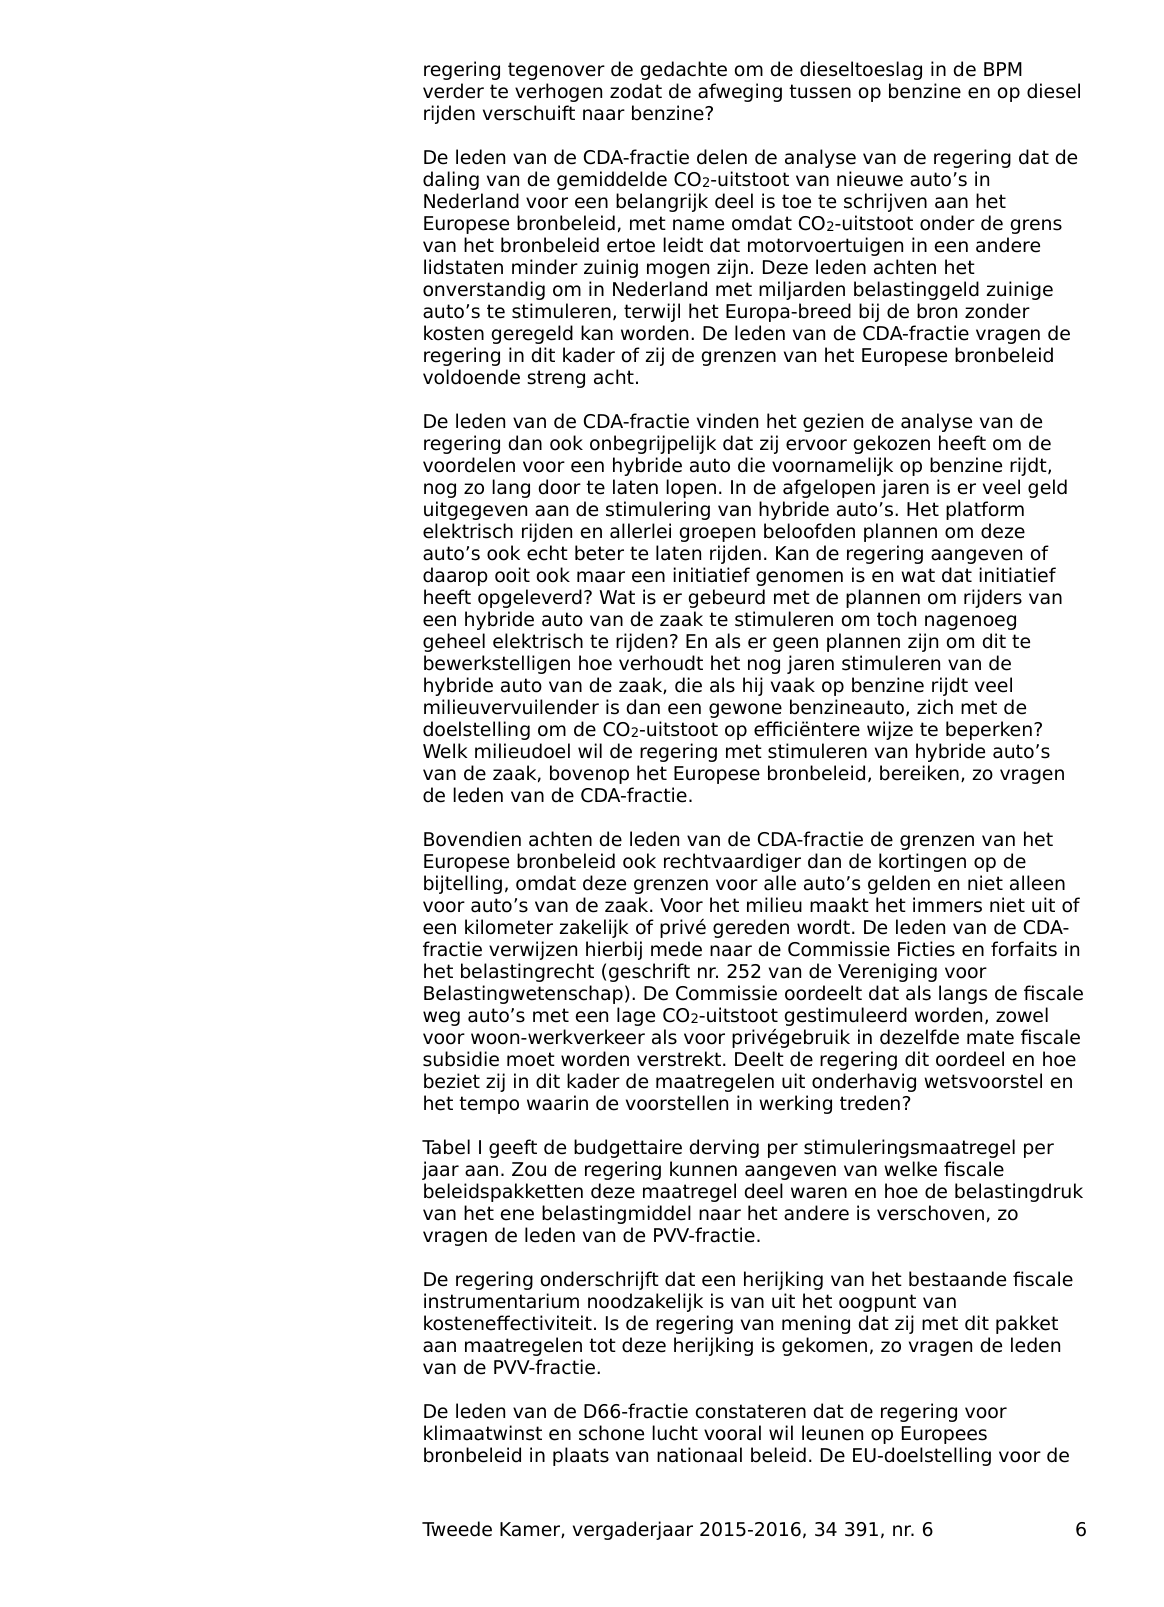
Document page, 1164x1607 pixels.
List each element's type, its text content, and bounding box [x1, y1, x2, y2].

text Bovendien achten de leden van de CDA-fractie de grenzen van het Europese bronbeleid ook rechtvaardiger dan de kortingen op de bijtelling, omdat deze grenzen voor alle auto’s gelden en niet alleen voor auto’s van de zaak. Voor het milieu maakt het immers niet uit of een kilometer zakelijk of privé gereden wordt. De leden van de CDA-fractie verwijzen hierbij mede naar de Commissie Ficties en forfaits in het belastingrecht (geschrift nr. 252 van de Vereniging voor Belastingwetenschap). De Commissie oordeelt dat als langs de fiscale weg auto’s met een lage CO2-uitstoot gestimuleerd worden, zowel voor woon-werkverkeer als voor privégebruik in dezelfde mate fiscale subsidie moet worden verstrekt. Deelt de regering dit oordeel en hoe beziet zij in dit kader de maatregelen uit onderhavig wetsvoorstel en het tempo waarin de voorstellen in werking treden? [422, 829, 1087, 1115]
text De leden van de D66-fractie constateren dat de regering voor klimaatwinst en schone lucht vooral wil leunen op Europees bronbeleid in plaats van nationaal beleid. De EU-doelstelling voor de [422, 1401, 1087, 1467]
text Tabel I geeft de budgettaire derving per stimuleringsmaatregel per jaar aan. Zou de regering kunnen aangeven van welke fiscale beleidspakketten deze maatregel deel waren en hoe de belastingdruk van het ene belastingmiddel naar het andere is verschoven, zo vragen de leden van de PVV-fractie. [422, 1137, 1087, 1247]
text regering tegenover de gedachte om de dieseltoeslag in de BPM verder te verhogen zodat de afweging tussen op benzine en op diesel rijden verschuift naar benzine? [422, 59, 1087, 125]
text De leden van de CDA-fractie delen de analyse van de regering dat de daling van de gemiddelde CO2-uitstoot van nieuwe auto’s in Nederland voor een belangrijk deel is toe te schrijven aan het Europese bronbeleid, met name omdat CO2-uitstoot onder de grens van het bronbeleid ertoe leidt dat motorvoertuigen in een andere lidstaten minder zuinig mogen zijn. Deze leden achten het onverstandig om in Nederland met miljarden belastinggeld zuinige auto’s te stimuleren, terwijl het Europa-breed bij de bron zonder kosten geregeld kan worden. De leden van de CDA-fractie vragen de regering in dit kader of zij de grenzen van het Europese bronbeleid voldoende streng acht. [422, 147, 1087, 389]
text De regering onderschrijft dat een herijking van het bestaande fiscale instrumentarium noodzakelijk is van uit het oogpunt van kosteneffectiviteit. Is de regering van mening dat zij met dit pakket aan maatregelen tot deze herijking is gekomen, zo vragen de leden van de PVV-fractie. [422, 1269, 1087, 1379]
text De leden van de CDA-fractie vinden het gezien de analyse van de regering dan ook onbegrijpelijk dat zij ervoor gekozen heeft om de voordelen voor een hybride auto die voornamelijk op benzine rijdt, nog zo lang door te laten lopen. In de afgelopen jaren is er veel geld uitgegeven aan de stimulering van hybride auto’s. Het platform elektrisch rijden en allerlei groepen beloofden plannen om deze auto’s ook echt beter te laten rijden. Kan de regering aangeven of daarop ooit ook maar een initiatief genomen is en wat dat initiatief heeft opgeleverd? Wat is er gebeurd met de plannen om rijders van een hybride auto van de zaak te stimuleren om toch nagenoeg geheel elektrisch te rijden? En als er geen plannen zijn om dit te bewerkstelligen hoe verhoudt het nog jaren stimuleren van de hybride auto van de zaak, die als hij vaak op benzine rijdt veel milieuvervuilender is dan een gewone benzineauto, zich met de doelstelling om de CO2-uitstoot op efficiëntere wijze te beperken? Welk milieudoel wil de regering met stimuleren van hybride auto’s van de zaak, bovenop het Europese bronbeleid, bereiken, zo vragen de leden van de CDA-fractie. [422, 411, 1087, 807]
